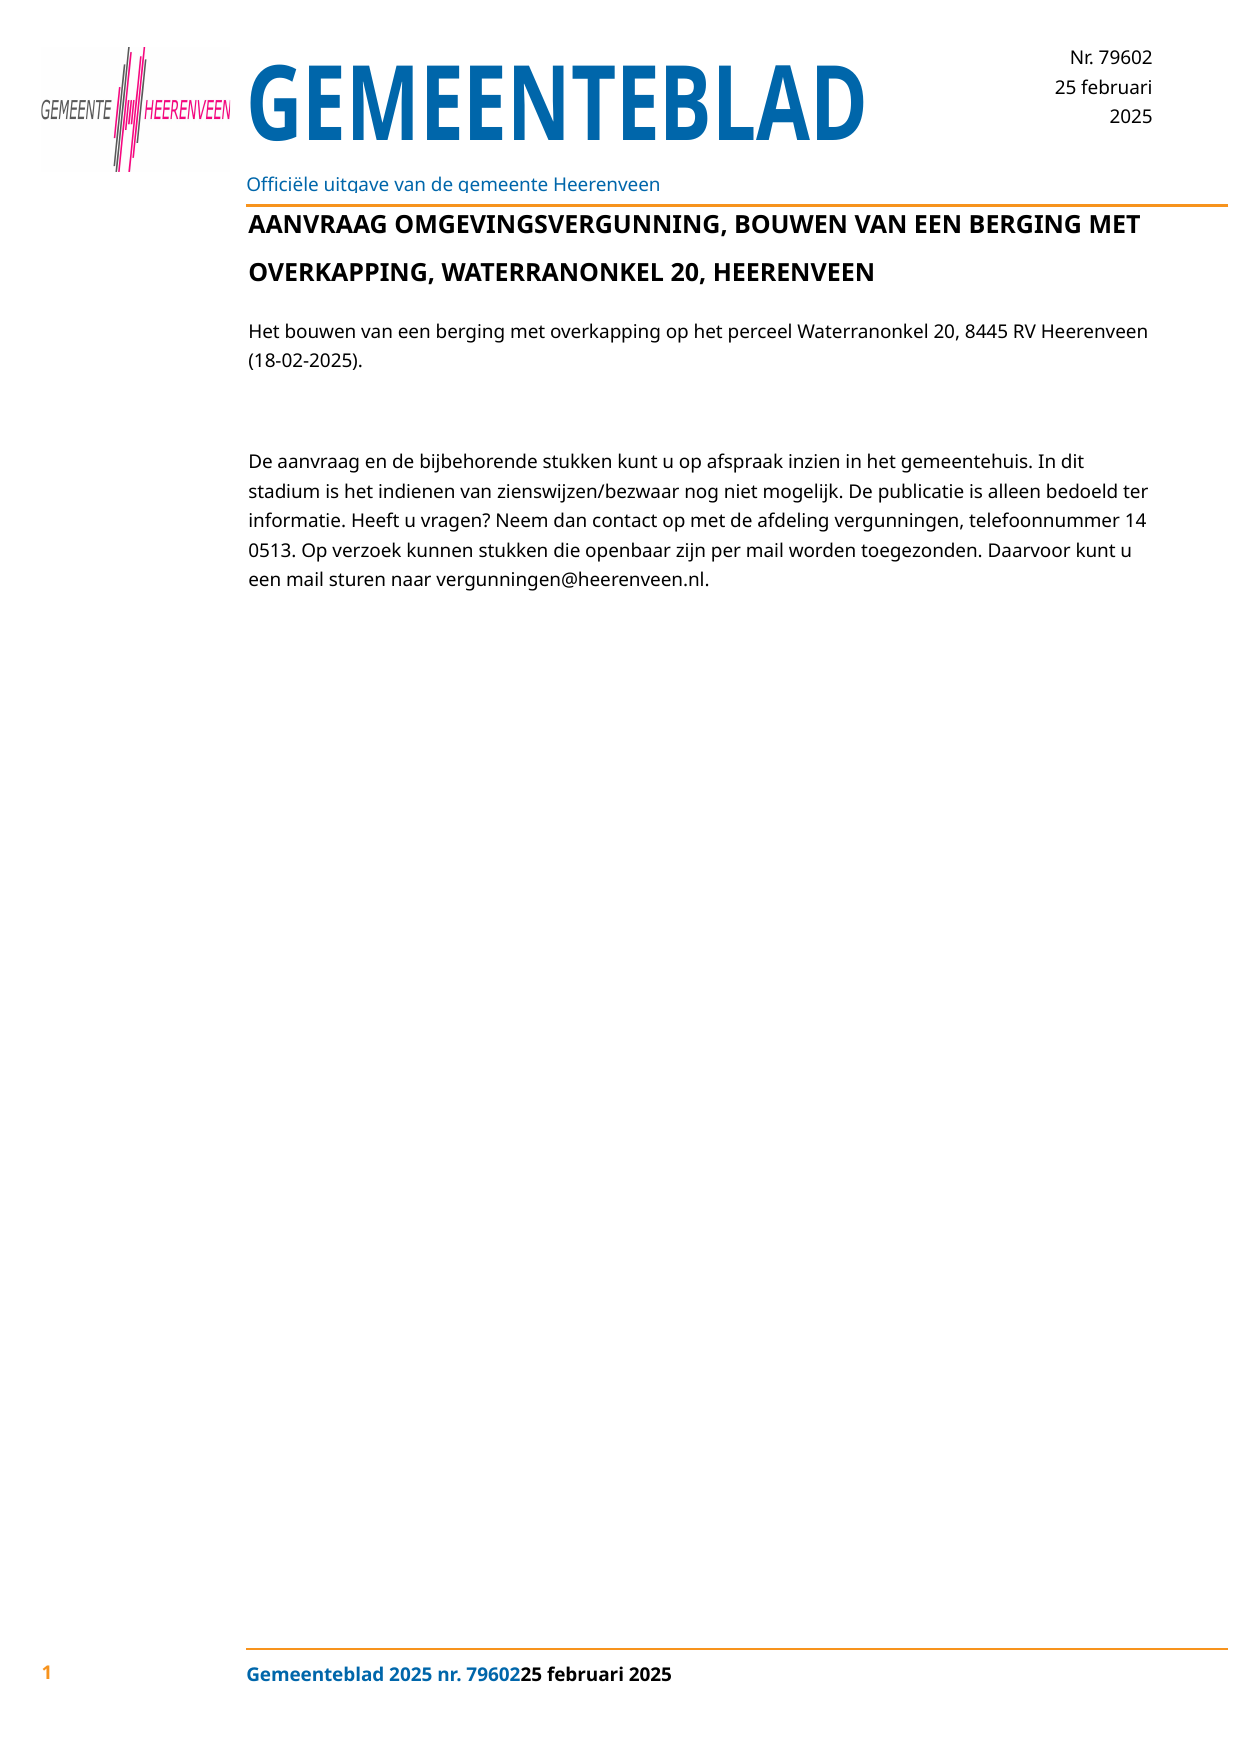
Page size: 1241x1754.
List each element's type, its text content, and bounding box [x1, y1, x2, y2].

picture [41, 47, 231, 172]
text AANVRAAG OMGEVINGSVERGUNNING, BOUWEN VAN EEN BERGING MET OVERKAPPING, WATERRANONKEL 20, HEERENVEEN [248, 207, 1152, 288]
text Het bouwen van een berging met overkapping op het perceel Waterranonkel 20, 8445 RV Heerenveen (18-02-2025). [248, 318, 1152, 373]
text De aanvraag en de bijbehorende stukken kunt u op afspraak inzien in het gemeentehuis. In dit stadium is het indienen van zienswijzen/bezwaar nog niet mogelijk. De publicatie is alleen bedoeld ter informatie. Heeft u vragen? Neem dan contact op met de afdeling vergunningen, telefoonnummer 14 0513. Op verzoek kunnen stukken die openbaar zijn per mail worden toegezonden. Daarvoor kunt u een mail sturen naar vergunningen@heerenveen.nl. [248, 448, 1152, 592]
